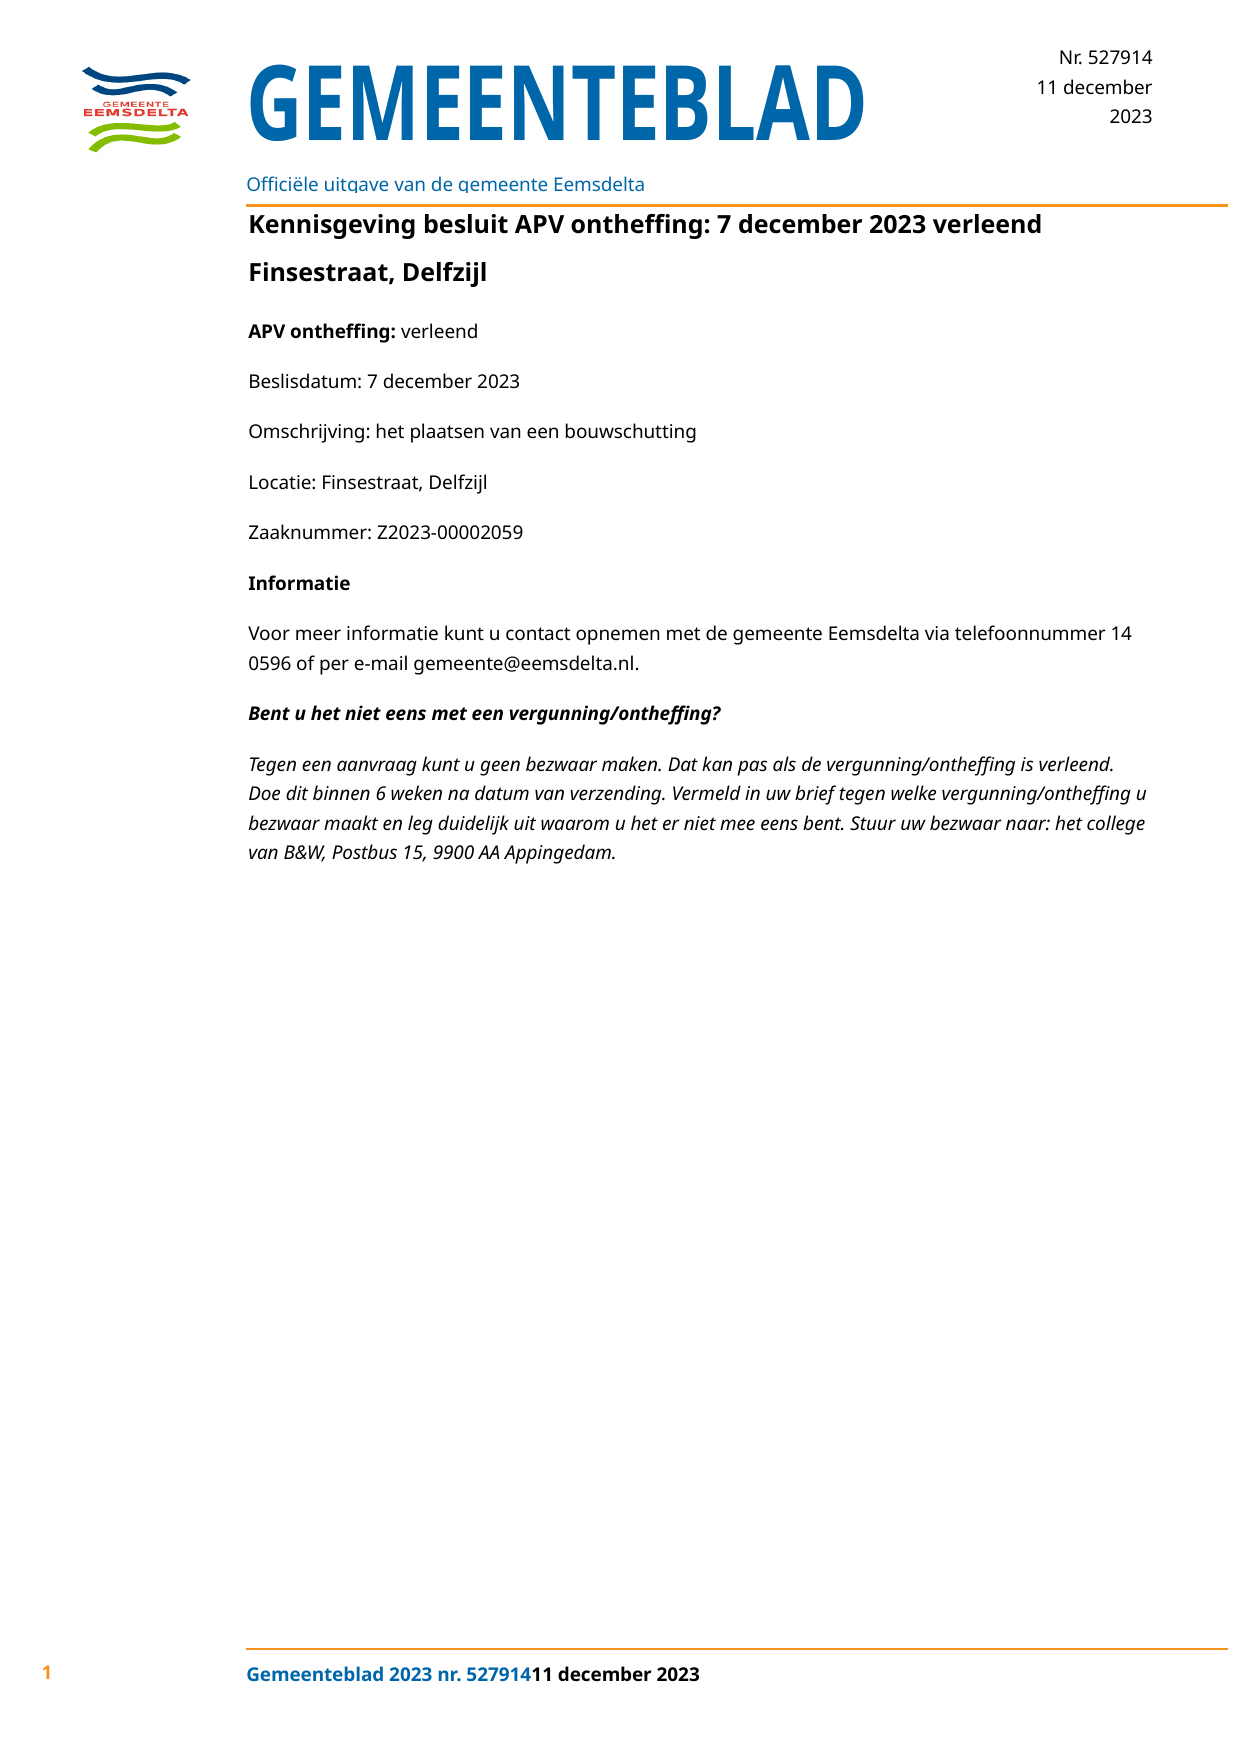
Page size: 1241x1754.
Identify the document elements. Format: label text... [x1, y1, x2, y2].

picture [41, 47, 231, 172]
text Informatie [248, 570, 1152, 596]
text Bent u het niet eens met een vergunning/ontheffing? [248, 700, 1152, 726]
text Kennisgeving besluit APV ontheffing: 7 december 2023 verleend Finsestraat, Delfzijl [248, 207, 1152, 288]
text Beslisdatum: 7 december 2023 [248, 368, 1152, 394]
text Locatie: Finsestraat, Delfzijl [248, 469, 1152, 495]
text Voor meer informatie kunt u contact opnemen met de gemeente Eemsdelta via telefoonnummer 14 0596 of per e-mail gemeente@eemsdelta.nl. [248, 620, 1152, 676]
text Zaaknummer: Z2023-00002059 [248, 519, 1152, 545]
text Omschrijving: het plaatsen van een bouwschutting [248, 419, 1152, 444]
text APV ontheffing: verleend [248, 318, 1152, 344]
text Tegen een aanvraag kunt u geen bezwaar maken. Dat kan pas als de vergunning/ontheffing is verleend. Doe dit binnen 6 weken na datum van verzending. Vermeld in uw brief tegen welke vergunning/ontheffing u bezwaar maakt en leg duidelijk uit waarom u het er niet mee eens bent. Stuur uw bezwaar naar: het college van B&W, Postbus 15, 9900 AA Appingedam. [248, 751, 1152, 865]
